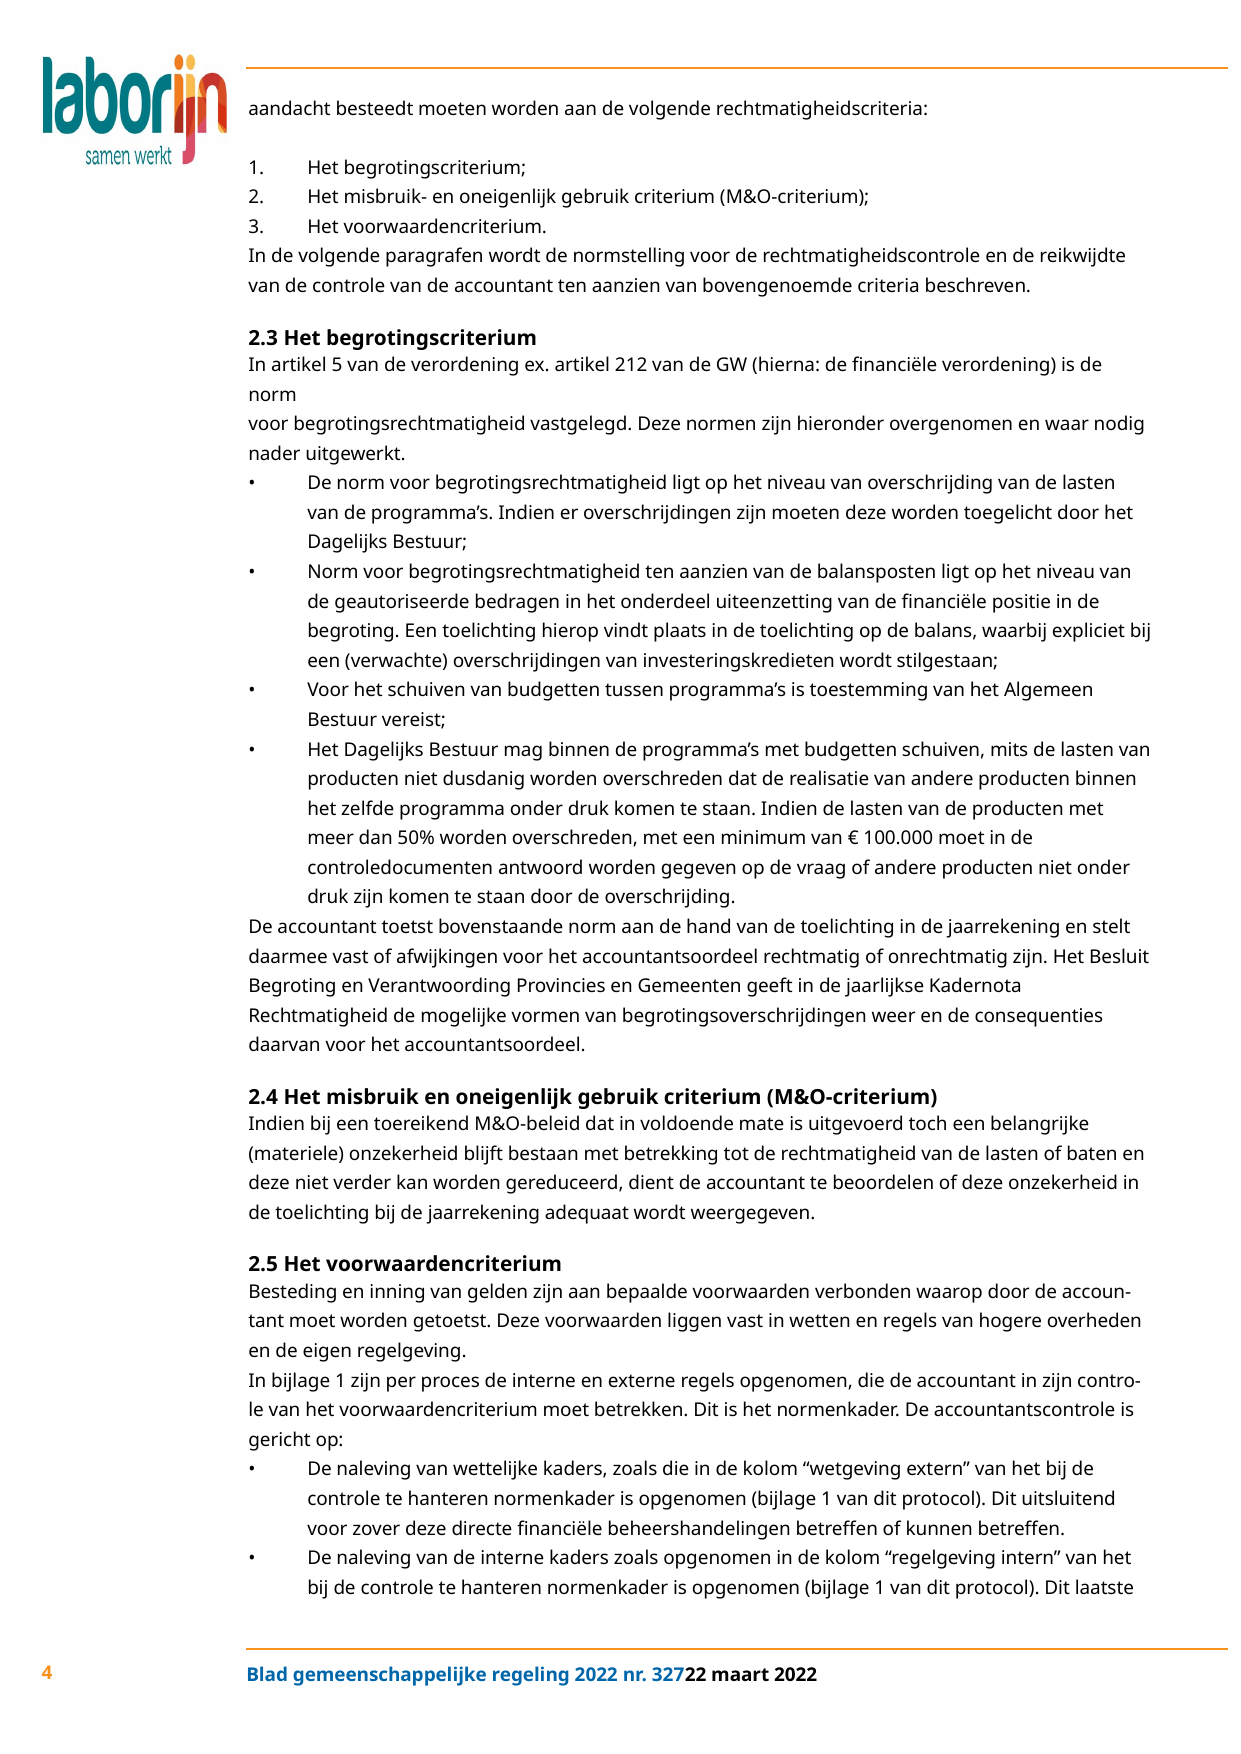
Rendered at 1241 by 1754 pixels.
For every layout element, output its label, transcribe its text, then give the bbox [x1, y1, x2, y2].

list Het begrotingscriterium; [248, 154, 1152, 180]
text Besteding en inning van gelden zijn aan bepaalde voorwaarden verbonden waarop door de accoun-tant moet worden getoetst. Deze voorwaarden liggen vast in wetten en regels van hogere overheden en de eigen regelgeving. [248, 1278, 1152, 1363]
text In bijlage 1 zijn per proces de interne en externe regels opgenomen, die de accountant in zijn contro-le van het voorwaardencriterium moet betrekken. Dit is het normenkader. De accountantscontrole is gericht op: [248, 1367, 1152, 1452]
text aandacht besteedt moeten worden aan de volgende rechtmatigheidscriteria: [248, 95, 1152, 121]
picture [41, 47, 231, 172]
text In de volgende paragrafen wordt de normstelling voor de rechtmatigheidscontrole en de reikwijdte van de controle van de accountant ten aanzien van bovengenoemde criteria beschreven. [248, 243, 1152, 298]
text 2.4 Het misbruik en oneigenlijk gebruik criterium (M&O-criterium) [248, 1082, 1152, 1110]
list Het voorwaardencriterium. [248, 213, 1152, 239]
text 2.3 Het begrotingscriterium [248, 323, 1152, 351]
text 2.5 Het voorwaardencriterium [248, 1249, 1152, 1278]
list Voor het schuiven van budgetten tussen programma’s is toestemming van het Algemeen Bestuur vereist; [248, 677, 1152, 732]
text In artikel 5 van de verordening ex. artikel 212 van de GW (hierna: de financiële verordening) is de norm [248, 351, 1152, 406]
text Indien bij een toereikend M&O-beleid dat in voldoende mate is uitgevoerd toch een belangrijke (materiele) onzekerheid blijft bestaan met betrekking tot de rechtmatigheid van de lasten of baten en deze niet verder kan worden gereduceerd, dient de accountant te beoordelen of deze onzekerheid in de toelichting bij de jaarrekening adequaat wordt weergegeven. [248, 1110, 1152, 1225]
list De norm voor begrotingsrechtmatigheid ligt op het niveau van overschrijding van de lasten van de programma’s. Indien er overschrijdingen zijn moeten deze worden toegelicht door het Dagelijks Bestuur; [248, 469, 1152, 554]
list Het misbruik- en oneigenlijk gebruik criterium (M&O-criterium); [248, 183, 1152, 209]
list Het Dagelijks Bestuur mag binnen de programma’s met budgetten schuiven, mits de lasten van producten niet dusdanig worden overschreden dat de realisatie van andere producten binnen het zelfde programma onder druk komen te staan. Indien de lasten van de producten met meer dan 50% worden overschreden, met een minimum van € 100.000 moet in de controledocumenten antwoord worden gegeven op de vraag of andere producten niet onder druk zijn komen te staan door de overschrijding. [248, 736, 1152, 909]
list De naleving van wettelijke kaders, zoals die in de kolom “wetgeving extern” van het bij de controle te hanteren normenkader is opgenomen (bijlage 1 van dit protocol). Dit uitsluitend voor zover deze directe financiële beheershandelingen betreffen of kunnen betreffen. [248, 1456, 1152, 1540]
text De accountant toetst bovenstaande norm aan de hand van de toelichting in de jaarrekening en stelt daarmee vast of afwijkingen voor het accountantsoordeel rechtmatig of onrechtmatig zijn. Het Besluit Begroting en Verantwoording Provincies en Gemeenten geeft in de jaarlijkse Kadernota Rechtmatigheid de mogelijke vormen van begrotingsoverschrijdingen weer en de consequenties daarvan voor het accountantsoordeel. [248, 913, 1152, 1057]
list Norm voor begrotingsrechtmatigheid ten aanzien van de balansposten ligt op het niveau van de geautoriseerde bedragen in het onderdeel uiteenzetting van de financiële positie in de begroting. Een toelichting hierop vindt plaats in de toelichting op de balans, waarbij expliciet bij een (verwachte) overschrijdingen van investeringskredieten wordt stilgestaan; [248, 558, 1152, 673]
text voor begrotingsrechtmatigheid vastgelegd. Deze normen zijn hieronder overgenomen en waar nodig nader uitgewerkt. [248, 410, 1152, 466]
list De naleving van de interne kaders zoals opgenomen in de kolom “regelgeving intern” van het bij de controle te hanteren normenkader is opgenomen (bijlage 1 van dit protocol). Dit laatste [248, 1544, 1152, 1599]
